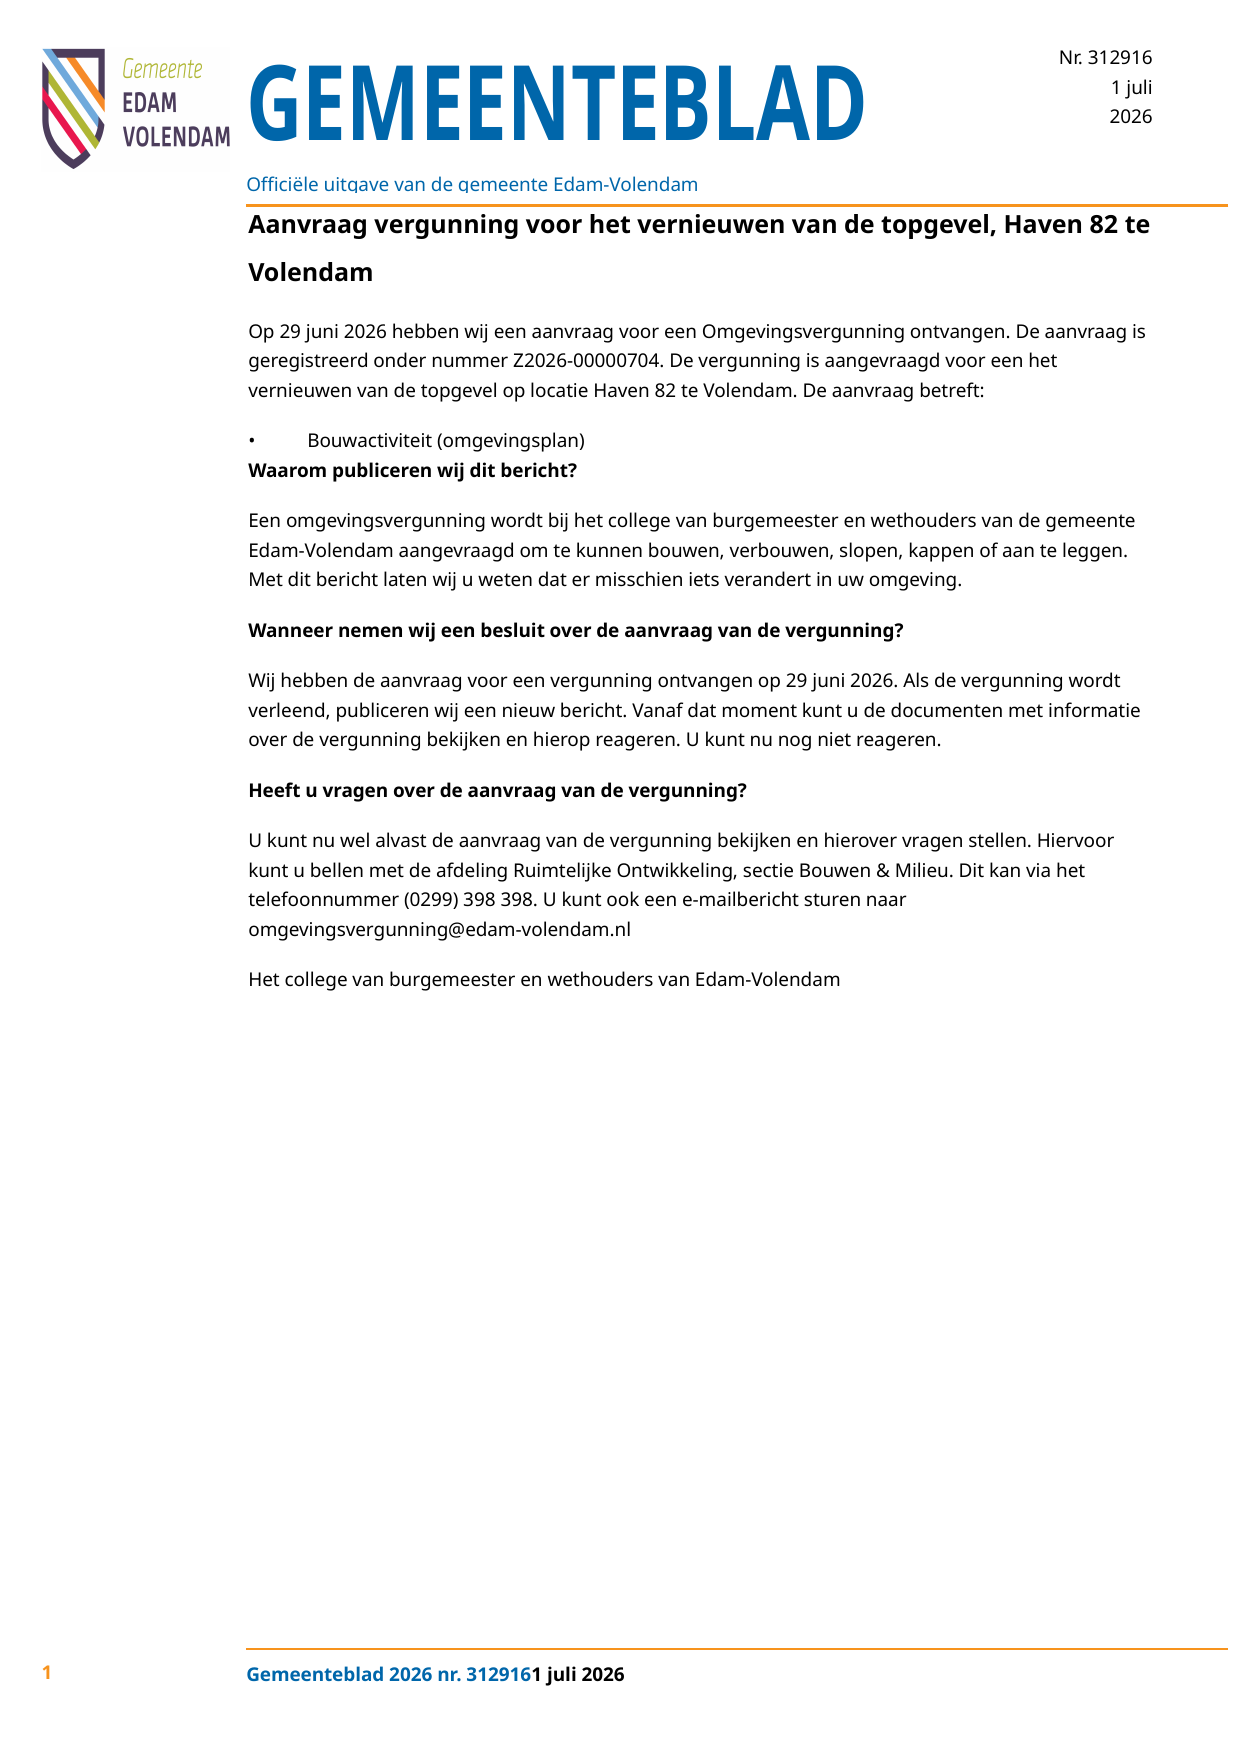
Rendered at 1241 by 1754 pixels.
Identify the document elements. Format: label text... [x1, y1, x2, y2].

text Wij hebben de aanvraag voor een vergunning ontvangen op 29 juni 2026. Als de vergunning wordt verleend, publiceren wij een nieuw bericht. Vanaf dat moment kunt u de documenten met informatie over de vergunning bekijken en hierop reageren. U kunt nu nog niet reageren. [248, 667, 1152, 752]
picture [41, 47, 231, 172]
text Heeft u vragen over de aanvraag van de vergunning? [248, 777, 1152, 803]
text Het college van burgemeester en wethouders van Edam-Volendam [248, 967, 1152, 992]
text Wanneer nemen wij een besluit over de aanvraag van de vergunning? [248, 617, 1152, 643]
text Aanvraag vergunning voor het vernieuwen van de topgevel, Haven 82 te Volendam [248, 207, 1152, 288]
list Bouwactiviteit (omgevingsplan) [248, 427, 1152, 453]
text Waarom publiceren wij dit bericht? [248, 457, 1152, 483]
text Een omgevingsvergunning wordt bij het college van burgemeester en wethouders van de gemeente Edam-Volendam aangevraagd om te kunnen bouwen, verbouwen, slopen, kappen of aan te leggen. Met dit bericht laten wij u weten dat er misschien iets verandert in uw omgeving. [248, 507, 1152, 592]
text Op 29 juni 2026 hebben wij een aanvraag voor een Omgevingsvergunning ontvangen. De aanvraag is geregistreerd onder nummer Z2026-00000704. De vergunning is aangevraagd voor een het vernieuwen van de topgevel op locatie Haven 82 te Volendam. De aanvraag betreft: [248, 318, 1152, 403]
text U kunt nu wel alvast de aanvraag van de vergunning bekijken en hierover vragen stellen. Hiervoor kunt u bellen met de afdeling Ruimtelijke Ontwikkeling, sectie Bouwen & Milieu. Dit kan via het telefoonnummer (0299) 398 398. U kunt ook een e-mailbericht sturen naar omgevingsvergunning@edam-volendam.nl [248, 827, 1152, 942]
